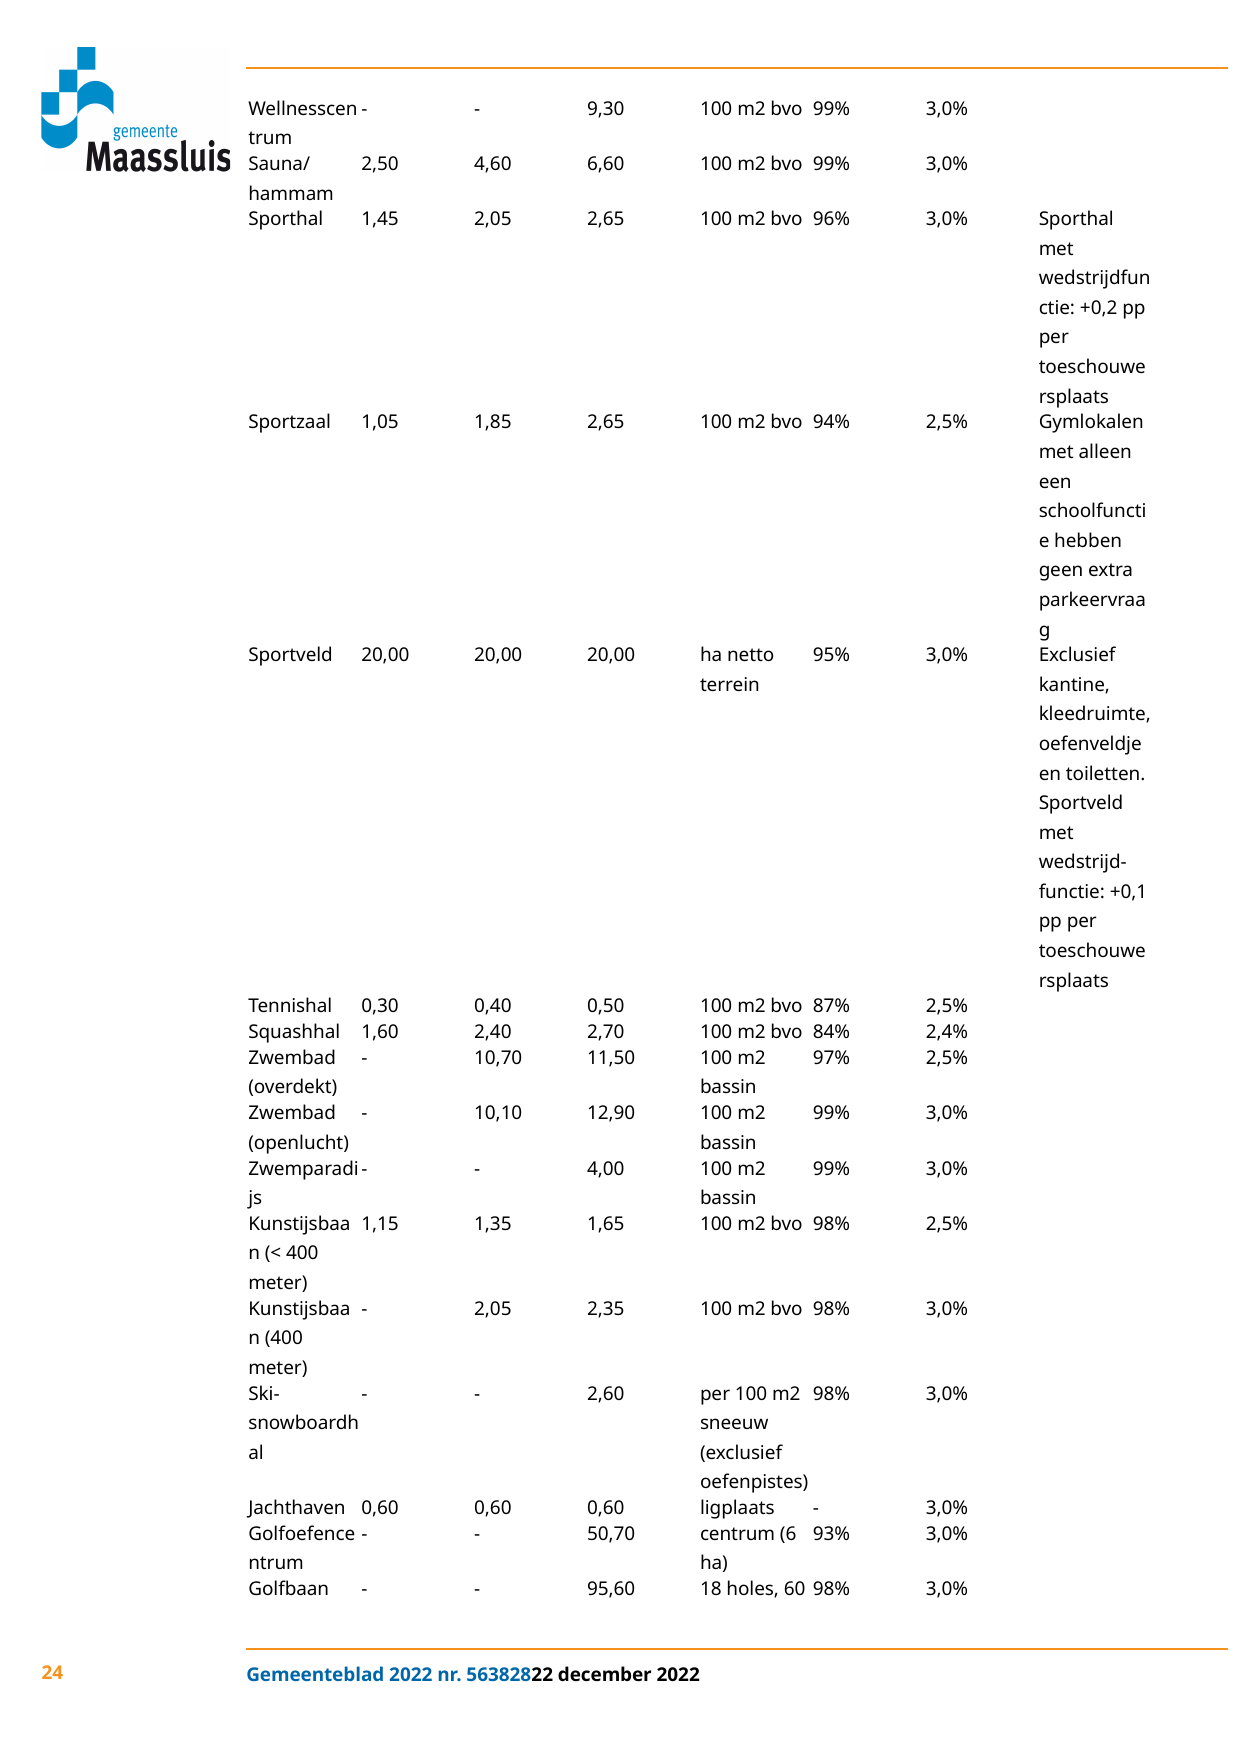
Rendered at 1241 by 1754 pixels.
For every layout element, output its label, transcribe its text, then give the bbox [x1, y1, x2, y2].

table_cell 3,0% [926, 95, 1038, 150]
table_cell 100 m2 bvo [700, 993, 813, 1018]
table_cell 2,5% [926, 1044, 1038, 1099]
table_cell 3,0% [926, 1520, 1038, 1575]
table_cell Zwembad (openlucht) [248, 1099, 361, 1155]
table_cell - [361, 1295, 474, 1380]
table_cell - [474, 95, 587, 150]
table_cell 3,0% [926, 1380, 1038, 1494]
table_cell 100 m2 bassin [700, 1099, 813, 1155]
table_cell - [474, 1380, 587, 1494]
table_cell 97% [813, 1044, 926, 1099]
table_cell [1039, 1295, 1152, 1380]
picture [41, 47, 77, 92]
table_cell 20,00 [474, 641, 587, 993]
table_cell 96% [813, 205, 926, 409]
table_cell 84% [813, 1018, 926, 1044]
table_cell - [361, 1044, 474, 1099]
table_cell [1039, 1210, 1152, 1295]
table_cell 20,00 [361, 641, 474, 993]
table_cell 2,4% [926, 1018, 1038, 1044]
table_cell 3,0% [926, 150, 1038, 205]
table_cell 95,60 [587, 1575, 700, 1601]
table_cell Wellnesscentrum [248, 95, 361, 150]
table_cell [1039, 95, 1152, 150]
table_cell 4,60 [474, 150, 587, 205]
table_cell 98% [813, 1210, 926, 1295]
table_cell 2,5% [926, 1210, 1038, 1295]
table_cell 100 m2 bvo [700, 95, 813, 150]
table_cell - [361, 1520, 474, 1575]
table_cell 9,30 [587, 95, 700, 150]
table_cell 100 m2 bassin [700, 1155, 813, 1210]
table_cell Ski- snowboardhal [248, 1380, 361, 1494]
table_cell 3,0% [926, 641, 1038, 993]
table_cell - [361, 1099, 474, 1155]
table_cell - [813, 1494, 926, 1520]
table_cell Gymlokalen met alleen een schoolfunctie hebben geen extra parkeervraag [1039, 409, 1152, 641]
table_cell [1039, 150, 1152, 205]
table_cell 2,5% [926, 409, 1038, 641]
table_cell [1039, 1575, 1152, 1601]
table_cell 1,85 [474, 409, 587, 641]
table_cell Sauna/hammam [248, 150, 361, 205]
table_cell 10,10 [474, 1099, 587, 1155]
table_cell 98% [813, 1575, 926, 1601]
table_cell 0,40 [474, 993, 587, 1018]
table_cell 3,0% [926, 205, 1038, 409]
picture [41, 47, 231, 172]
table_cell 99% [813, 1155, 926, 1210]
table_cell 100 m2 bvo [700, 205, 813, 409]
table_cell Exclusief kantine, kleedruimte, oefenveldje en toiletten. Sportveld met wedstrijd-functie: +0,1 pp per toeschouwersplaats [1039, 641, 1152, 993]
table_cell Kunstijsbaan (< 400 meter) [248, 1210, 361, 1295]
table_cell 1,15 [361, 1210, 474, 1295]
table_cell 99% [813, 95, 926, 150]
table_cell [1039, 1099, 1152, 1155]
table_cell 100 m2 bvo [700, 1210, 813, 1295]
table_cell [1039, 1494, 1152, 1520]
table_cell 3,0% [926, 1099, 1038, 1155]
table_cell 1,60 [361, 1018, 474, 1044]
table_cell [1039, 1155, 1152, 1210]
table_cell 100 m2 bvo [700, 1295, 813, 1380]
table_cell 1,05 [361, 409, 474, 641]
table_cell 99% [813, 1099, 926, 1155]
table_cell - [361, 1155, 474, 1210]
table_cell 1,65 [587, 1210, 700, 1295]
table_cell Jachthaven [248, 1494, 361, 1520]
table_cell 2,5% [926, 993, 1038, 1018]
table_cell 50,70 [587, 1520, 700, 1575]
table_cell 2,05 [474, 205, 587, 409]
table_cell centrum (6 ha) [700, 1520, 813, 1575]
table_cell per 100 m2 sneeuw (exclusief oefenpistes) [700, 1380, 813, 1494]
table_cell ligplaats [700, 1494, 813, 1520]
table_cell 94% [813, 409, 926, 641]
table_cell Sporthal met wedstrijdfunctie: +0,2 pp per toeschouwersplaats [1039, 205, 1152, 409]
table_cell - [474, 1155, 587, 1210]
table_cell Zwemparadijs [248, 1155, 361, 1210]
table_cell 3,0% [926, 1494, 1038, 1520]
table_cell [1039, 1520, 1152, 1575]
table_cell - [474, 1575, 587, 1601]
table_cell 0,30 [361, 993, 474, 1018]
table_cell Tennishal [248, 993, 361, 1018]
table_cell 2,40 [474, 1018, 587, 1044]
table_cell 2,50 [361, 150, 474, 205]
table_cell Sportveld [248, 641, 361, 993]
table_cell 1,35 [474, 1210, 587, 1295]
table_cell [1039, 993, 1152, 1018]
table_cell 0,50 [587, 993, 700, 1018]
table_cell 2,65 [587, 205, 700, 409]
table_cell - [361, 95, 474, 150]
table_cell [1039, 1044, 1152, 1099]
table_cell 2,70 [587, 1018, 700, 1044]
table_cell 2,35 [587, 1295, 700, 1380]
table_cell 20,00 [587, 641, 700, 993]
table_cell ha netto terrein [700, 641, 813, 993]
table_cell 3,0% [926, 1155, 1038, 1210]
table_cell Zwembad (overdekt) [248, 1044, 361, 1099]
table_cell 95% [813, 641, 926, 993]
table_cell 12,90 [587, 1099, 700, 1155]
table_cell 100 m2 bvo [700, 1018, 813, 1044]
table_cell Sportzaal [248, 409, 361, 641]
table_cell 100 m2 bvo [700, 409, 813, 641]
table_cell 4,00 [587, 1155, 700, 1210]
table_cell 93% [813, 1520, 926, 1575]
table_cell - [474, 1520, 587, 1575]
table_cell 2,60 [587, 1380, 700, 1494]
table_cell 1,45 [361, 205, 474, 409]
table_cell 18 holes, 60 [700, 1575, 813, 1601]
table_cell [1039, 1018, 1152, 1044]
table_cell 0,60 [587, 1494, 700, 1520]
table_cell Kunstijsbaan (400 meter) [248, 1295, 361, 1380]
table_cell 87% [813, 993, 926, 1018]
table_cell 100 m2 bvo [700, 150, 813, 205]
table_cell 100 m2 bassin [700, 1044, 813, 1099]
table_cell 98% [813, 1295, 926, 1380]
table_cell - [361, 1380, 474, 1494]
table_cell Golfoefencentrum [248, 1520, 361, 1575]
table_cell 99% [813, 150, 926, 205]
table_cell 98% [813, 1380, 926, 1494]
table_cell 2,65 [587, 409, 700, 641]
table_cell 2,05 [474, 1295, 587, 1380]
table_cell - [361, 1575, 474, 1601]
table_cell 11,50 [587, 1044, 700, 1099]
table_cell 3,0% [926, 1295, 1038, 1380]
table_cell 10,70 [474, 1044, 587, 1099]
table_cell 0,60 [474, 1494, 587, 1520]
table_cell Squashhal [248, 1018, 361, 1044]
table_cell Golfbaan [248, 1575, 361, 1601]
table_cell 3,0% [926, 1575, 1038, 1601]
table_cell 0,60 [361, 1494, 474, 1520]
table_cell Sporthal [248, 205, 361, 409]
table_cell 6,60 [587, 150, 700, 205]
table_cell [1039, 1380, 1152, 1494]
